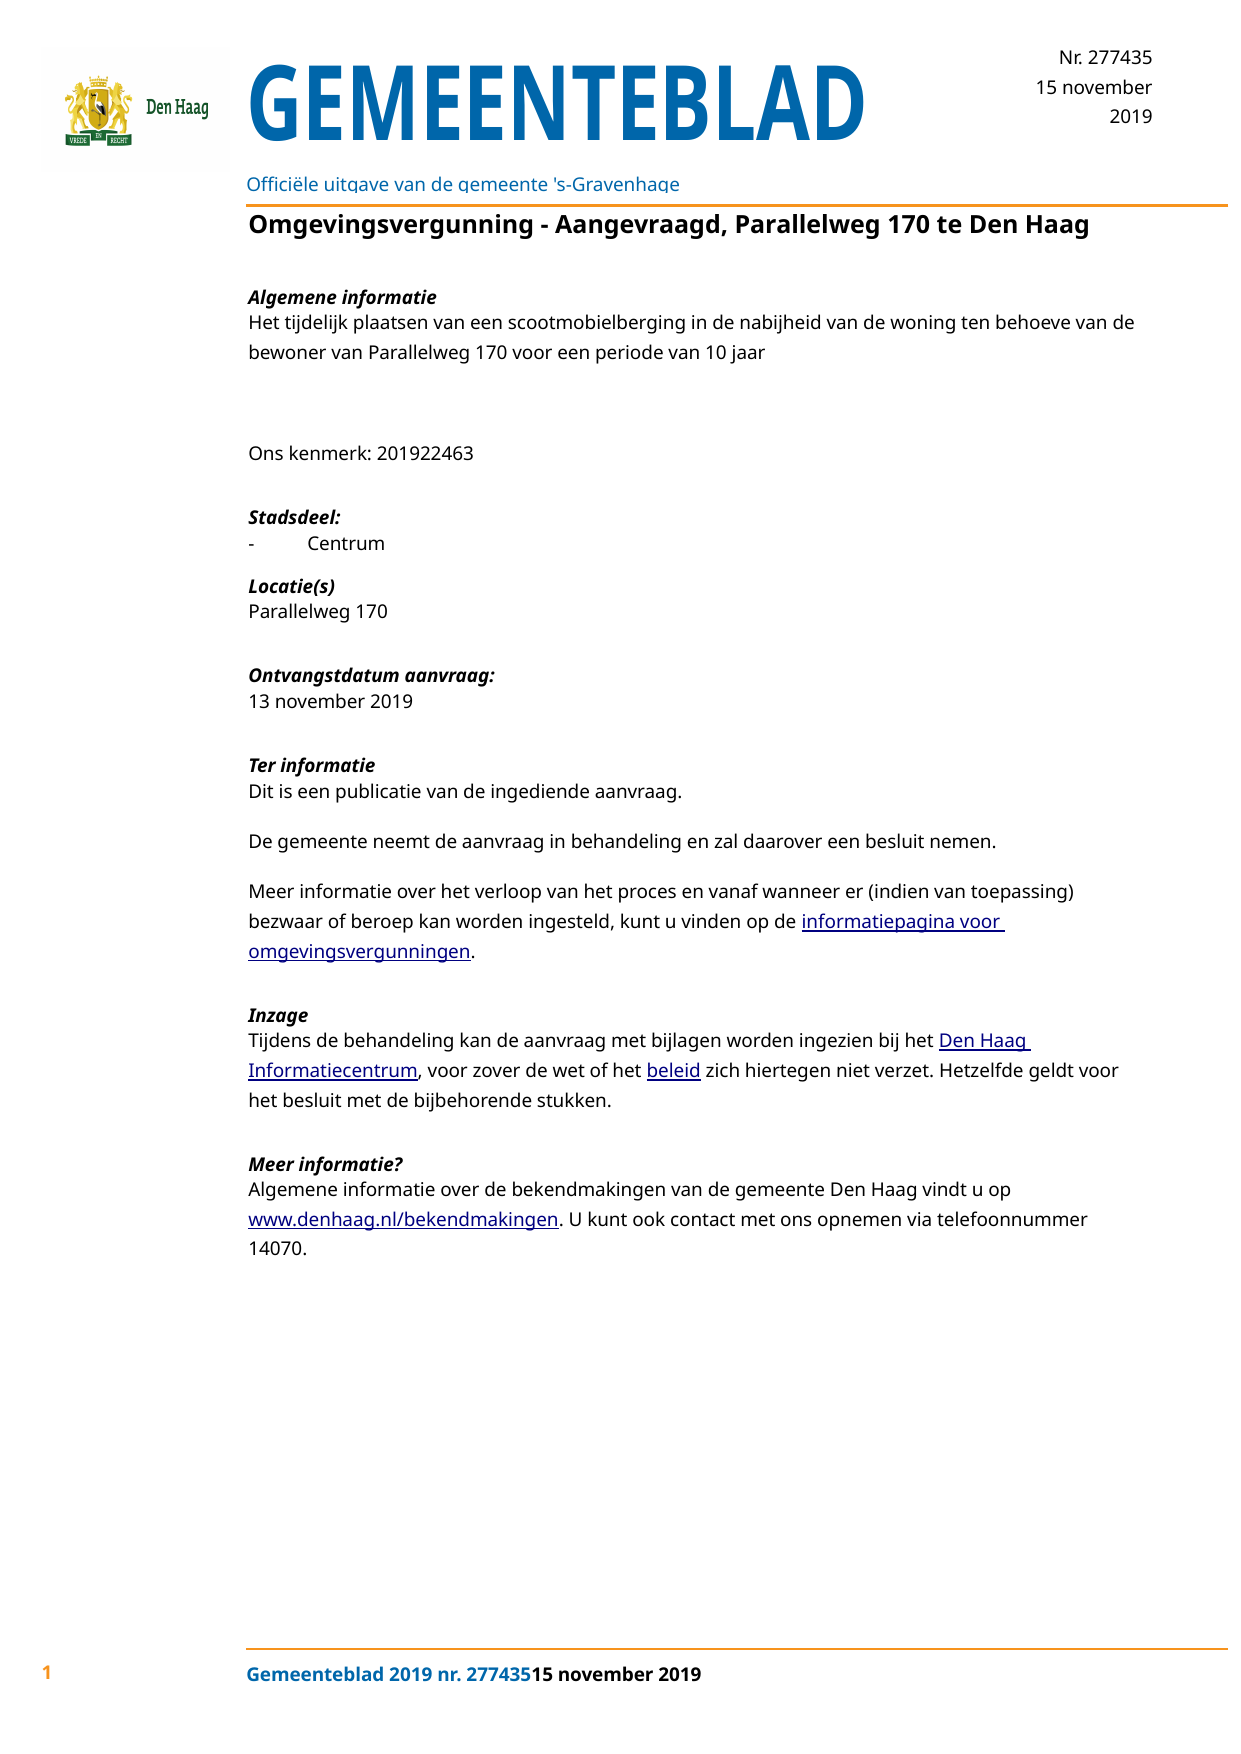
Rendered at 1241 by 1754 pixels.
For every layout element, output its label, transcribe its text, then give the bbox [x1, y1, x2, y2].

text Meer informatie? [248, 1151, 1152, 1176]
text Parallelweg 170 [248, 598, 1152, 624]
text Algemene informatie [248, 284, 1152, 309]
list Centrum [248, 530, 1152, 555]
text Inzage [248, 1002, 1152, 1028]
text De gemeente neemt de aanvraag in behandeling en zal daarover een besluit nemen. [248, 828, 1152, 854]
text Dit is een publicatie van de ingediende aanvraag. [248, 778, 1152, 804]
text Algemene informatie over de bekendmakingen van de gemeente Den Haag vindt u op www.denhaag.nl/bekendmakingen. U kunt ook contact met ons opnemen via telefoonnummer 14070. [248, 1176, 1152, 1261]
text 13 november 2019 [248, 688, 1152, 714]
text Meer informatie over het verloop van het proces en vanaf wanneer er (indien van toepassing) bezwaar of beroep kan worden ingesteld, kunt u vinden op de informatiepagina voor omgevingsvergunningen. [248, 879, 1152, 964]
text Het tijdelijk plaatsen van een scootmobielberging in de nabijheid van de woning ten behoeve van de bewoner van Parallelweg 170 voor een periode van 10 jaar [248, 309, 1152, 365]
text Ontvangstdatum aanvraag: [248, 662, 1152, 688]
text Locatie(s) [248, 573, 1152, 598]
text Omgevingsvergunning - Aangevraagd, Parallelweg 170 te Den Haag [248, 207, 1152, 241]
text Tijdens de behandeling kan de aanvraag met bijlagen worden ingezien bij het Den Haag Informatiecentrum, voor zover de wet of het beleid zich hiertegen niet verzet. Hetzelfde geldt voor het besluit met de bijbehorende stukken. [248, 1028, 1152, 1112]
text Ter informatie [248, 752, 1152, 778]
text Stadsdeel: [248, 504, 1152, 530]
text Ons kenmerk: 201922463 [248, 440, 1152, 466]
picture [41, 47, 231, 172]
